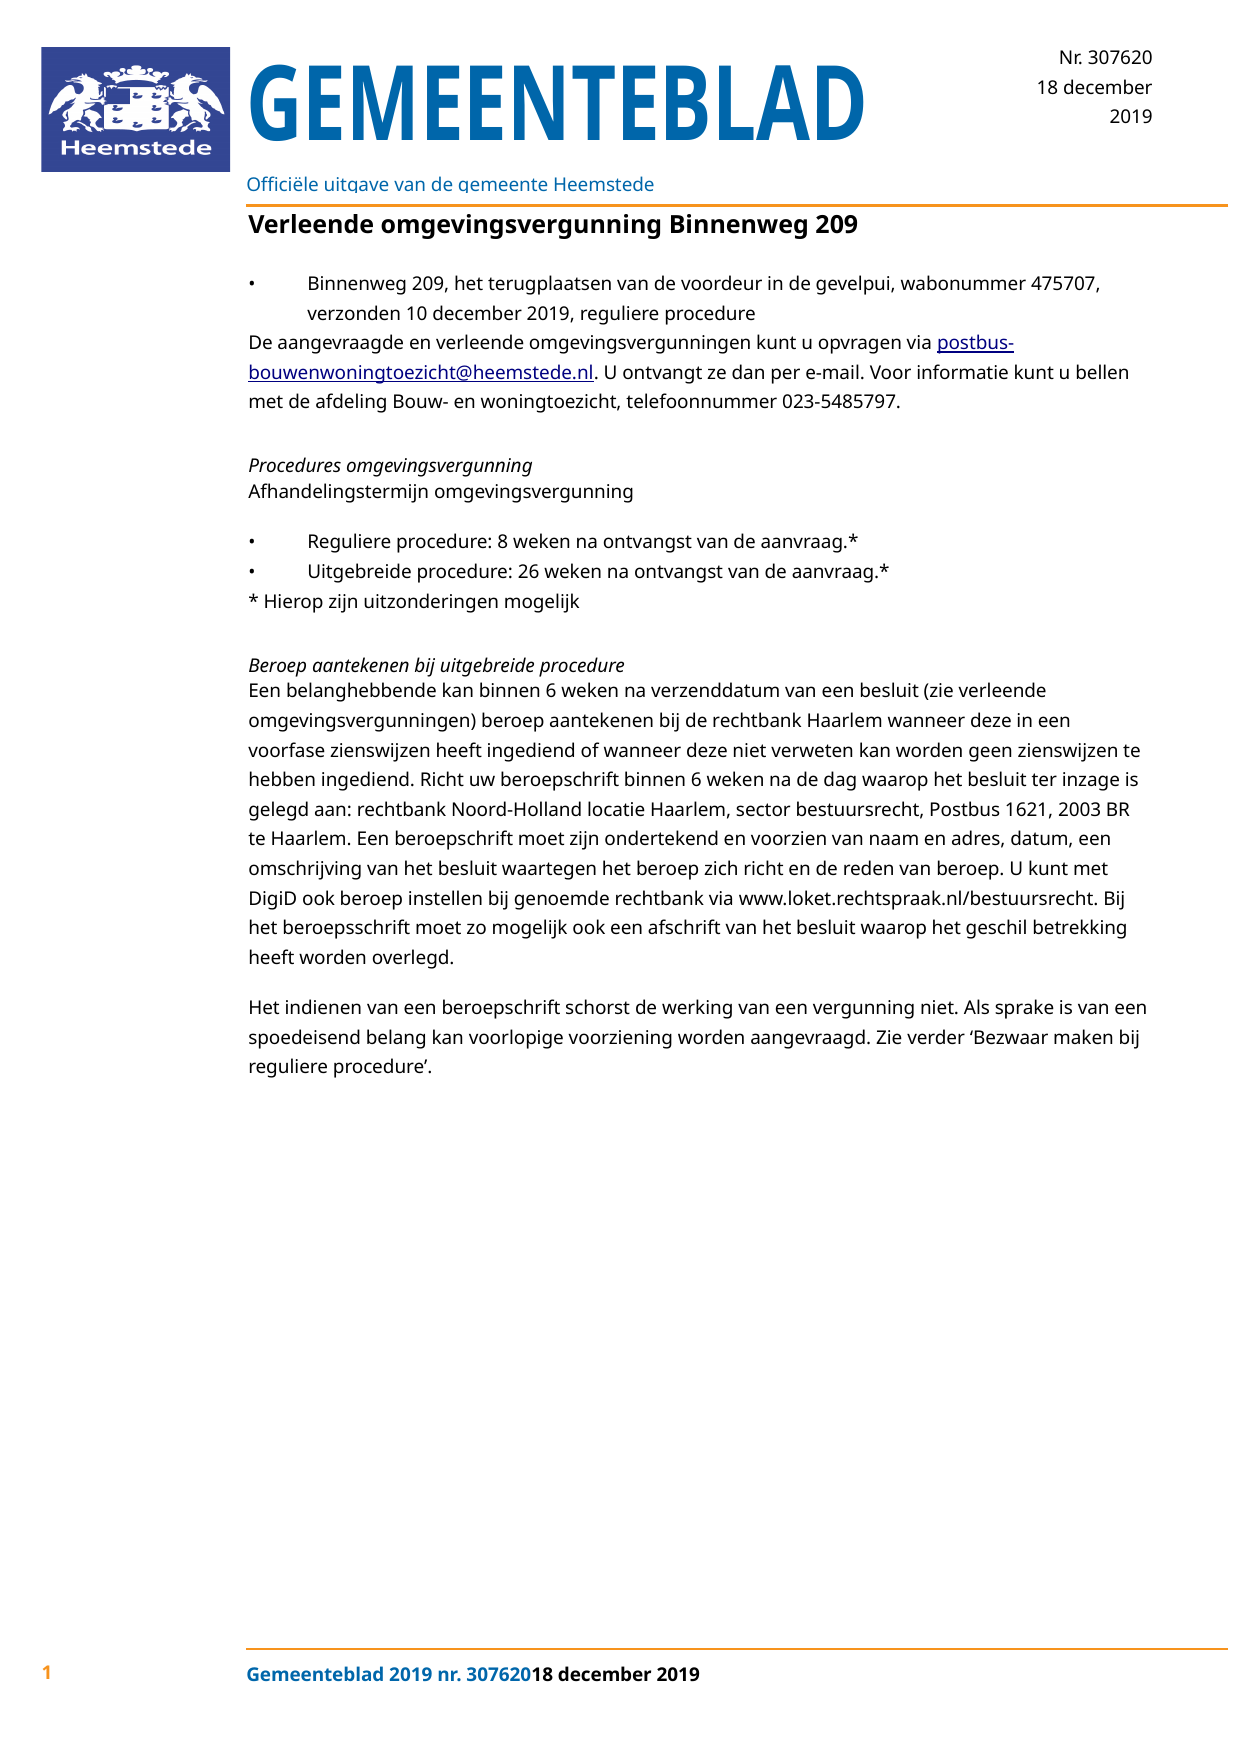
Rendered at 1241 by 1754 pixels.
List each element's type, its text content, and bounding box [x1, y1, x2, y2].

list Uitgebreide procedure: 26 weken na ontvangst van de aanvraag.* [248, 558, 1152, 584]
text * Hierop zijn uitzonderingen mogelijk [248, 588, 1152, 614]
text Een belanghebbende kan binnen 6 weken na verzenddatum van een besluit (zie verleende omgevingsvergunningen) beroep aantekenen bij de rechtbank Haarlem wanneer deze in een voorfase zienswijzen heeft ingediend of wanneer deze niet verweten kan worden geen zienswijzen te hebben ingediend. Richt uw beroepschrift binnen 6 weken na de dag waarop het besluit ter inzage is gelegd aan: rechtbank Noord-Holland locatie Haarlem, sector bestuursrecht, Postbus 1621, 2003 BR te Haarlem. Een beroepschrift moet zijn ondertekend en voorzien van naam en adres, datum, een omschrijving van het besluit waartegen het beroep zich richt en de reden van beroep. U kunt met DigiD ook beroep instellen bij genoemde rechtbank via www.loket.rechtspraak.nl/bestuursrecht. Bij het beroepsschrift moet zo mogelijk ook een afschrift van het besluit waarop het geschil betrekking heeft worden overlegd. [248, 678, 1152, 969]
text Het indienen van een beroepschrift schorst de werking van een vergunning niet. Als sprake is van een spoedeisend belang kan voorlopige voorziening worden aangevraagd. Zie verder ‘Bezwaar maken bij reguliere procedure’. [248, 994, 1152, 1079]
text Afhandelingstermijn omgevingsvergunning [248, 478, 1152, 504]
list Reguliere procedure: 8 weken na ontvangst van de aanvraag.* [248, 529, 1152, 554]
text Verleende omgevingsvergunning Binnenweg 209 [248, 207, 1152, 241]
text Procedures omgevingsvergunning [248, 453, 1152, 478]
picture [41, 47, 231, 172]
text De aangevraagde en verleende omgevingsvergunningen kunt u opvragen via postbus-bouwenwoningtoezicht@heemstede.nl. U ontvangt ze dan per e-mail. Voor informatie kunt u bellen met de afdeling Bouw- en woningtoezicht, telefoonnummer 023-5485797. [248, 329, 1152, 414]
list Binnenweg 209, het terugplaatsen van de voordeur in de gevelpui, wabonummer 475707, verzonden 10 december 2019, reguliere procedure [248, 270, 1152, 326]
text Beroep aantekenen bij uitgebreide procedure [248, 652, 1152, 678]
